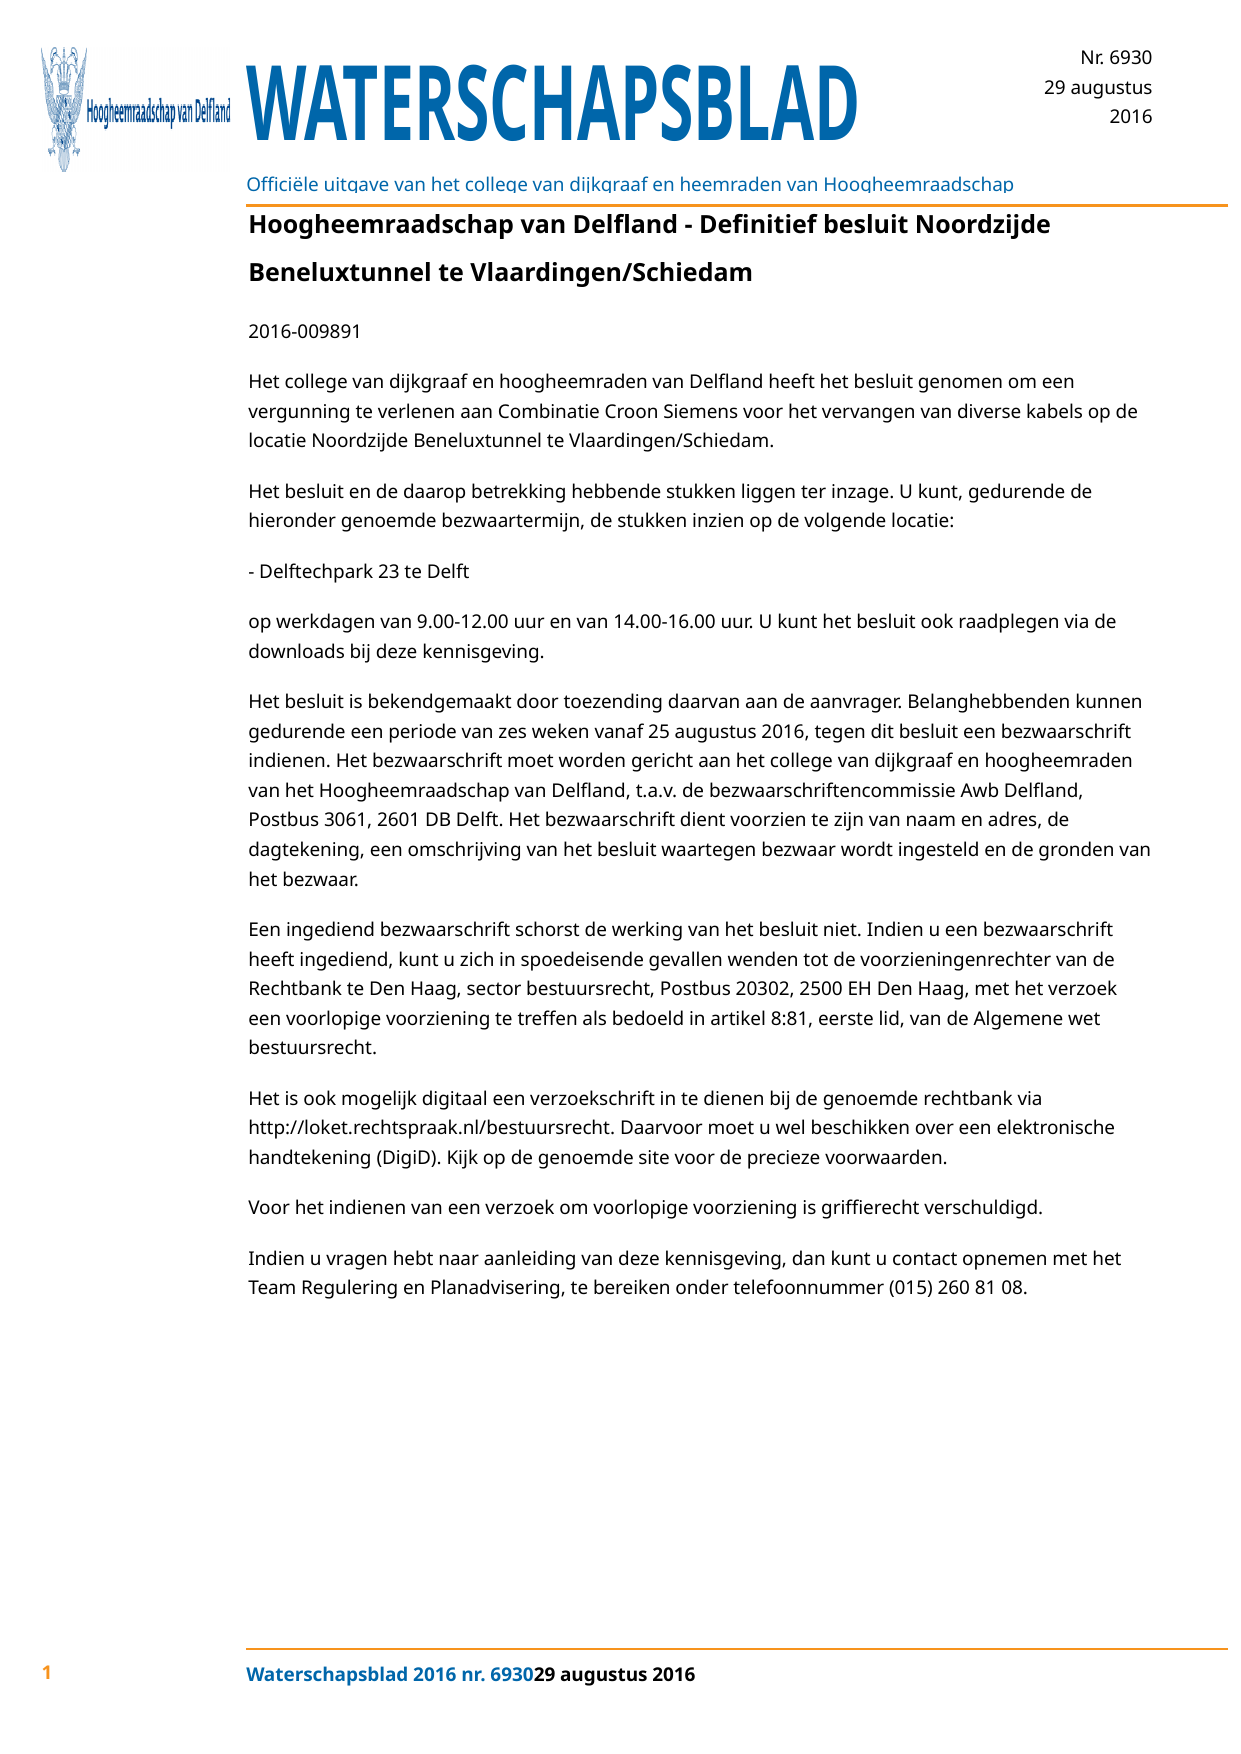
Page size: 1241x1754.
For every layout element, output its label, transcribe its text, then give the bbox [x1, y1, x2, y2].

text op werkdagen van 9.00-12.00 uur en van 14.00-16.00 uur. U kunt het besluit ook raadplegen via de downloads bij deze kennisgeving. [248, 608, 1152, 664]
text Voor het indienen van een verzoek om voorlopige voorziening is griffierecht verschuldigd. [248, 1194, 1152, 1220]
text 2016-009891 [248, 318, 1152, 344]
text Hoogheemraadschap van Delfland - Definitief besluit Noordzijde Beneluxtunnel te Vlaardingen/Schiedam [248, 207, 1152, 288]
text Het college van dijkgraaf en hoogheemraden van Delfland heeft het besluit genomen om een vergunning te verlenen aan Combinatie Croon Siemens voor het vervangen van diverse kabels op de locatie Noordzijde Beneluxtunnel te Vlaardingen/Schiedam. [248, 368, 1152, 453]
text Het is ook mogelijk digitaal een verzoekschrift in te dienen bij de genoemde rechtbank via http://loket.rechtspraak.nl/bestuursrecht. Daarvoor moet u wel beschikken over een elektronische handtekening (DigiD). Kijk op de genoemde site voor de precieze voorwaarden. [248, 1085, 1152, 1170]
text Het besluit en de daarop betrekking hebbende stukken liggen ter inzage. U kunt, gedurende de hieronder genoemde bezwaartermijn, de stukken inzien op de volgende locatie: [248, 478, 1152, 533]
picture [41, 47, 231, 172]
text Het besluit is bekendgemaakt door toezending daarvan aan de aanvrager. Belanghebbenden kunnen gedurende een periode van zes weken vanaf 25 augustus 2016, tegen dit besluit een bezwaarschrift indienen. Het bezwaarschrift moet worden gericht aan het college van dijkgraaf en hoogheemraden van het Hoogheemraadschap van Delfland, t.a.v. de bezwaarschriftencommissie Awb Delfland, Postbus 3061, 2601 DB Delft. Het bezwaarschrift dient voorzien te zijn van naam en adres, de dagtekening, een omschrijving van het besluit waartegen bezwaar wordt ingesteld en de gronden van het bezwaar. [248, 688, 1152, 892]
text Een ingediend bezwaarschrift schorst de werking van het besluit niet. Indien u een bezwaarschrift heeft ingediend, kunt u zich in spoedeisende gevallen wenden tot de voorzieningenrechter van de Rechtbank te Den Haag, sector bestuursrecht, Postbus 20302, 2500 EH Den Haag, met het verzoek een voorlopige voorziening te treffen als bedoeld in artikel 8:81, eerste lid, van de Algemene wet bestuursrecht. [248, 916, 1152, 1060]
text Indien u vragen hebt naar aanleiding van deze kennisgeving, dan kunt u contact opnemen met het Team Regulering en Planadvisering, te bereiken onder telefoonnummer (015) 260 81 08. [248, 1245, 1152, 1300]
text - Delftechpark 23 te Delft [248, 558, 1152, 584]
